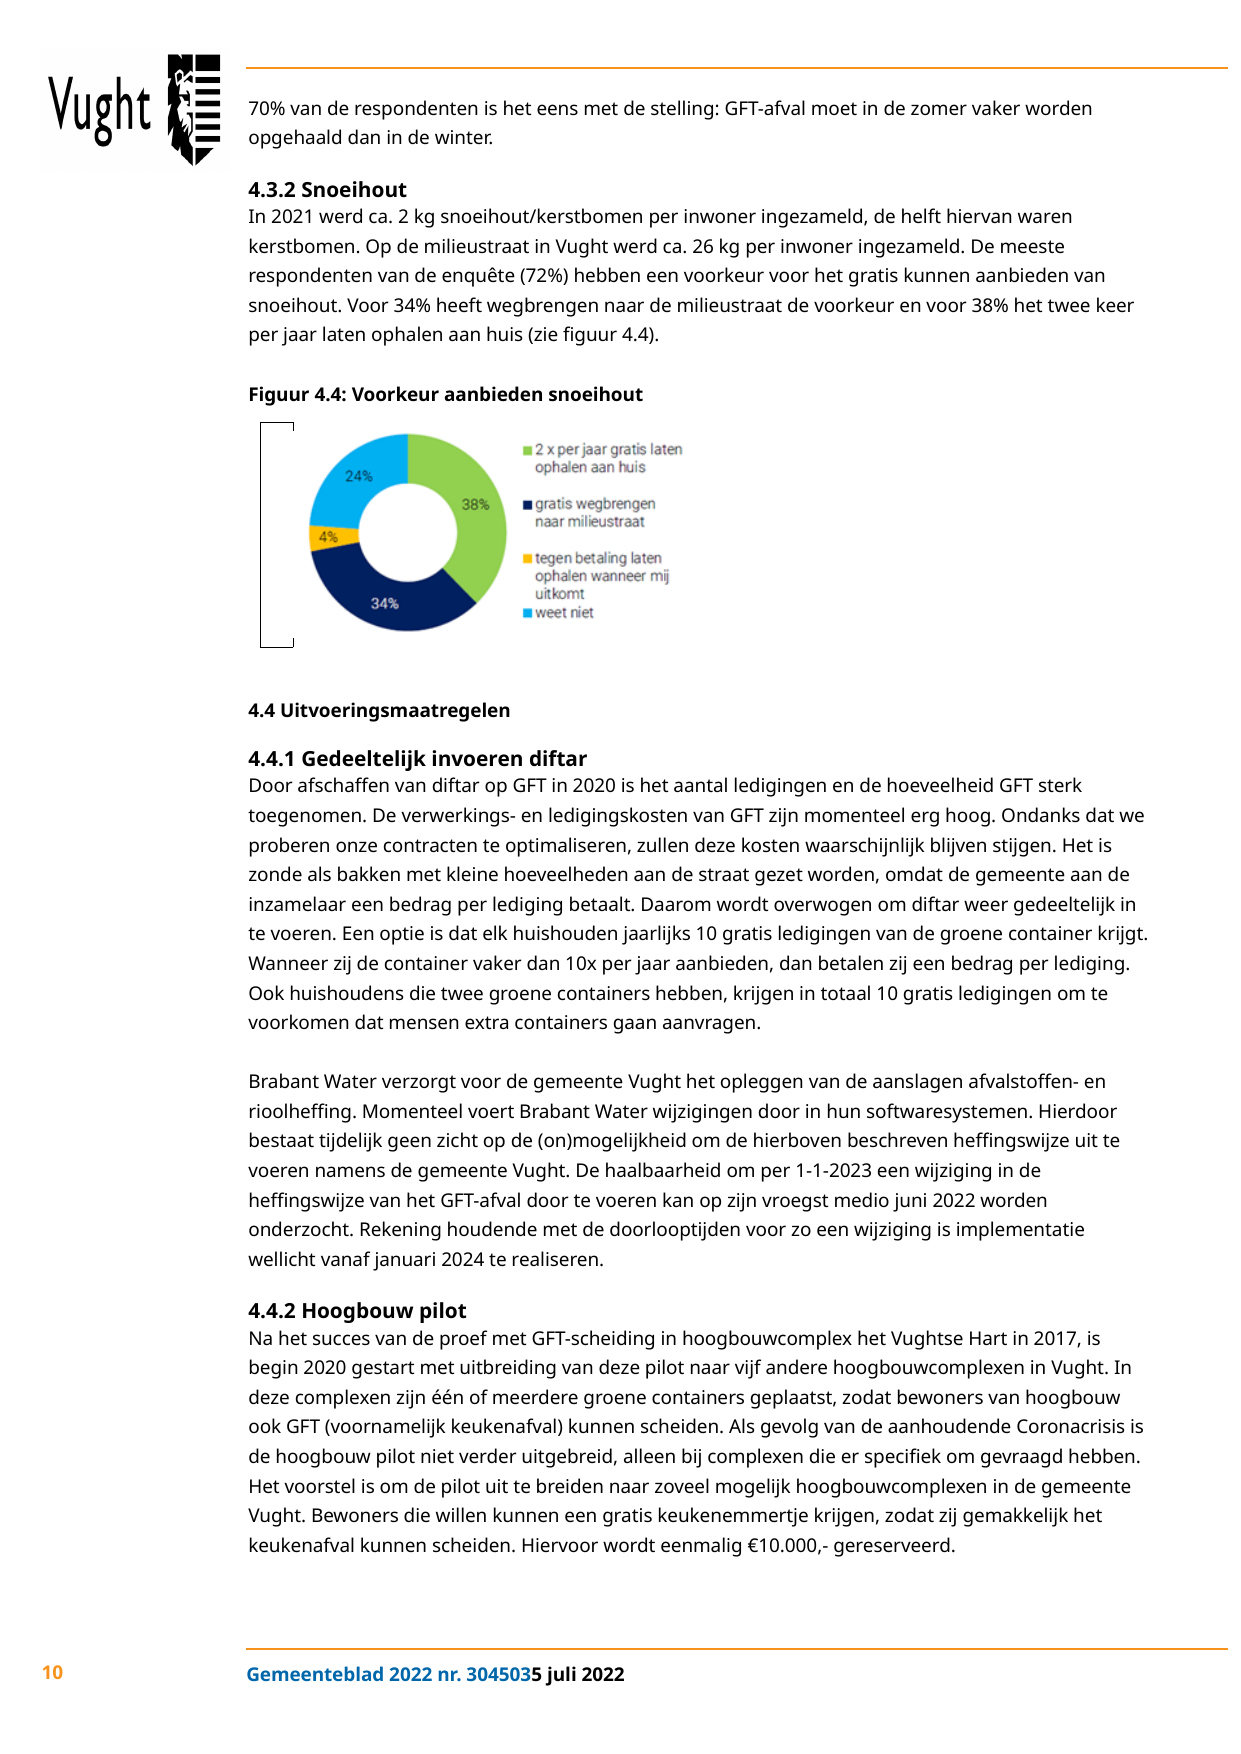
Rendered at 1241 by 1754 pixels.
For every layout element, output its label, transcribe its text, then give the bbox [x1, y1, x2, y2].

text Na het succes van de proef met GFT-scheiding in hoogbouwcomplex het Vughtse Hart in 2017, is begin 2020 gestart met uitbreiding van deze pilot naar vijf andere hoogbouwcomplexen in Vught. In deze complexen zijn één of meerdere groene containers geplaatst, zodat bewoners van hoogbouw ook GFT (voornamelijk keukenafval) kunnen scheiden. Als gevolg van de aanhoudende Coronacrisis is de hoogbouw pilot niet verder uitgebreid, alleen bij complexen die er specifiek om gevraagd hebben. Het voorstel is om de pilot uit te breiden naar zoveel mogelijk hoogbouwcomplexen in de gemeente Vught. Bewoners die willen kunnen een gratis keukenemmertje krijgen, zodat zij gemakkelijk het keukenafval kunnen scheiden. Hiervoor wordt eenmalig €10.000,- gereserveerd. [248, 1325, 1152, 1558]
text In 2021 werd ca. 2 kg snoeihout/kerstbomen per inwoner ingezameld, de helft hiervan waren kerstbomen. Op de milieustraat in Vught werd ca. 26 kg per inwoner ingezameld. De meeste respondenten van de enquête (72%) hebben een voorkeur voor het gratis kunnen aanbieden van snoeihout. Voor 34% heeft wegbrengen naar de milieustraat de voorkeur en voor 38% het twee keer per jaar laten ophalen aan huis (zie figuur 4.4). [248, 203, 1152, 347]
picture [41, 47, 231, 172]
text 4.4.1 Gedeeltelijk invoeren diftar [248, 744, 1152, 773]
text 70% van de respondenten is het eens met de stelling: GFT-afval moet in de zomer vaker worden opgehaald dan in de winter. [248, 95, 1152, 150]
picture [268, 431, 742, 638]
text 4.3.2 Snoeihout [248, 175, 1152, 203]
text Figuur 4.4: Voorkeur aanbieden snoeihout [248, 381, 1152, 406]
text 4.4.2 Hoogbouw pilot [248, 1296, 1152, 1325]
text Brabant Water verzorgt voor de gemeente Vught het opleggen van de aanslagen afvalstoffen- en rioolheffing. Momenteel voert Brabant Water wijzigingen door in hun softwaresystemen. Hierdoor bestaat tijdelijk geen zicht op de (on)mogelijkheid om de hierboven beschreven heffingswijze uit te voeren namens de gemeente Vught. De haalbaarheid om per 1-1-2023 een wijziging in de heffingswijze van het GFT-afval door te voeren kan op zijn vroegst medio juni 2022 worden onderzocht. Rekening houdende met de doorlooptijden voor zo een wijziging is implementatie wellicht vanaf januari 2024 te realiseren. [248, 1068, 1152, 1272]
text 4.4 Uitvoeringsmaatregelen [248, 698, 1152, 723]
text Door afschaffen van diftar op GFT in 2020 is het aantal ledigingen en de hoeveelheid GFT sterk toegenomen. De verwerkings- en ledigingskosten van GFT zijn momenteel erg hoog. Ondanks dat we proberen onze contracten te optimaliseren, zullen deze kosten waarschijnlijk blijven stijgen. Het is zonde als bakken met kleine hoeveelheden aan de straat gezet worden, omdat de gemeente aan de inzamelaar een bedrag per lediging betaalt. Daarom wordt overwogen om diftar weer gedeeltelijk in te voeren. Een optie is dat elk huishouden jaarlijks 10 gratis ledigingen van de groene container krijgt. Wanneer zij de container vaker dan 10x per jaar aanbieden, dan betalen zij een bedrag per lediging. Ook huishoudens die twee groene containers hebben, krijgen in totaal 10 gratis ledigingen om te voorkomen dat mensen extra containers gaan aanvragen. [248, 773, 1152, 1035]
